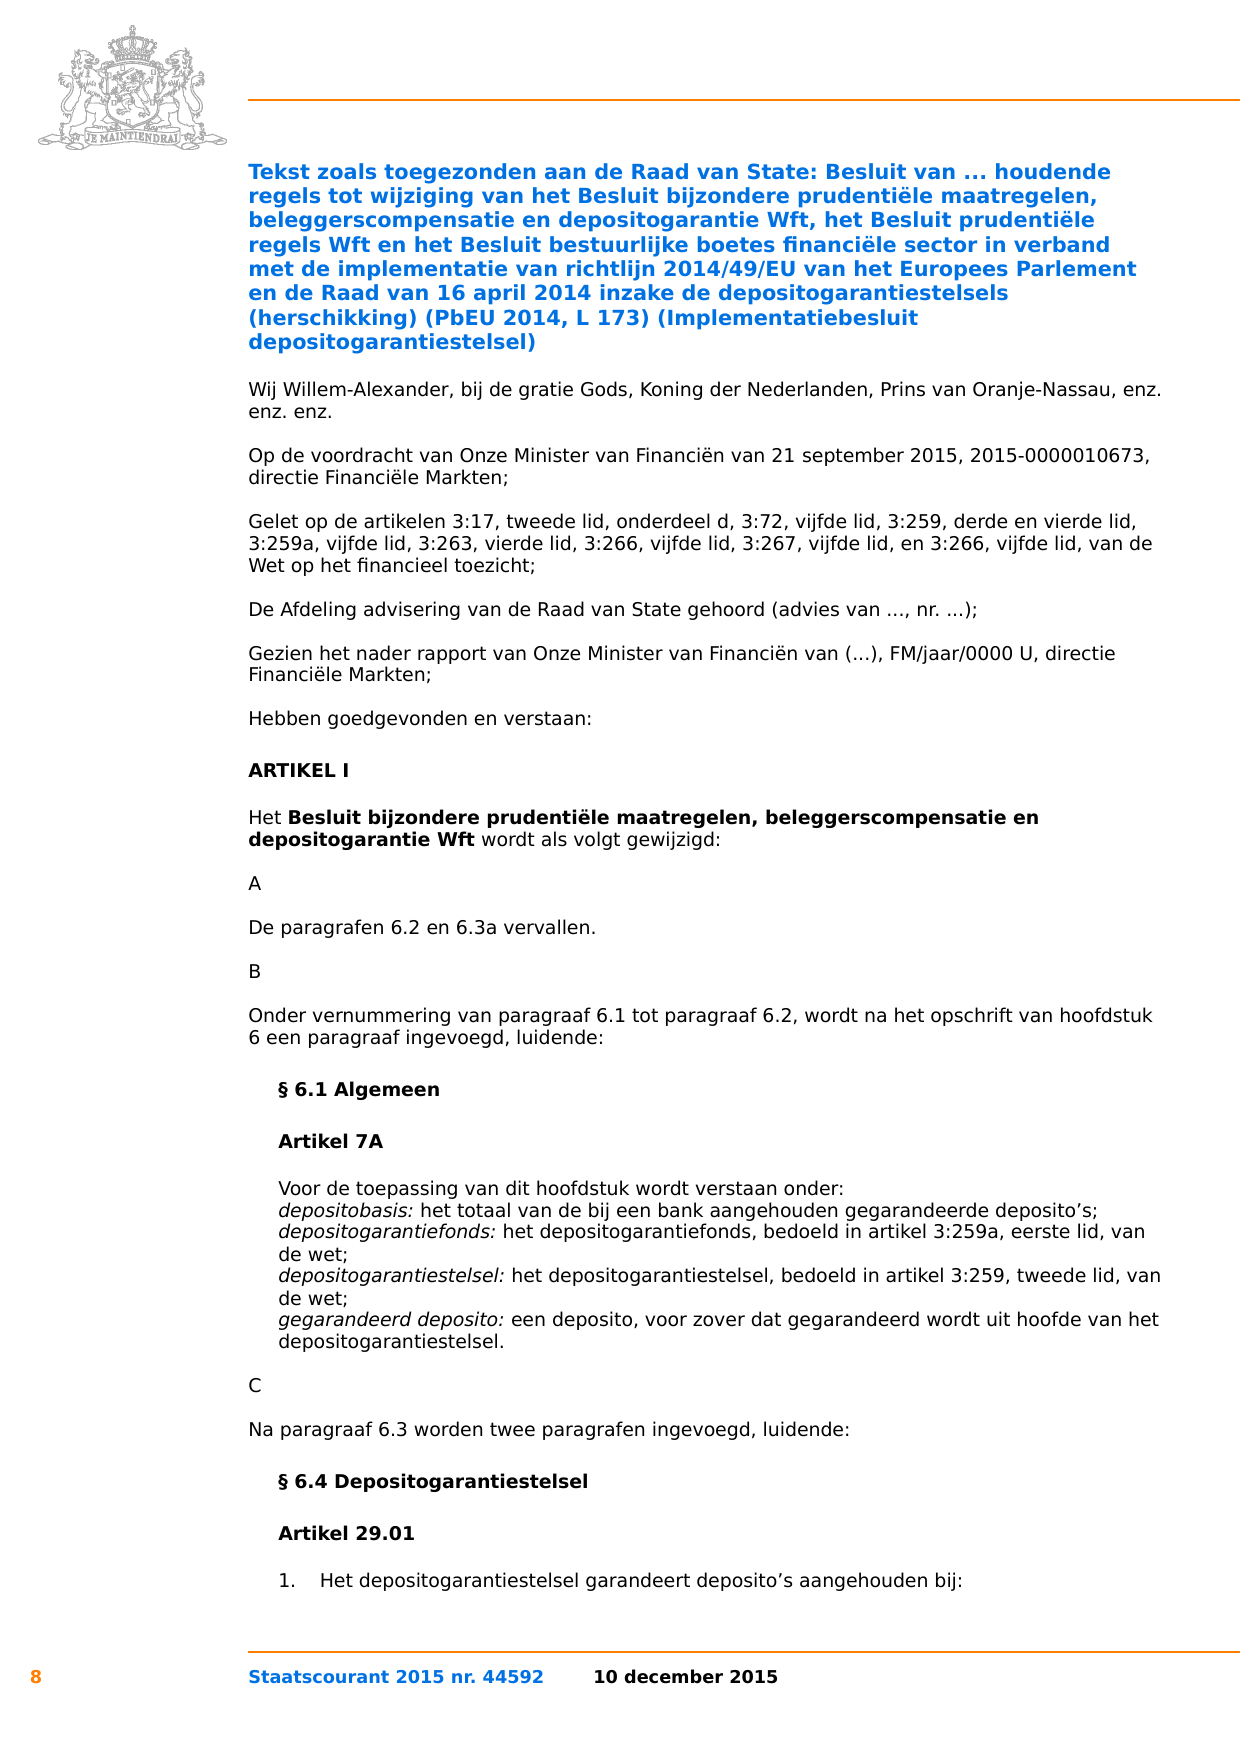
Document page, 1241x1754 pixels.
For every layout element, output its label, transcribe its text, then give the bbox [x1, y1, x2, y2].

text depositogarantiefonds: het depositogarantiefonds, bedoeld in artikel 3:259a, eerste lid, van de wet; [278, 1221, 1163, 1265]
subtitle § 6.1 Algemeen [278, 1078, 1163, 1101]
text Gezien het nader rapport van Onze Minister van Financiën van (...), FM/jaar/0000 U, directie Financiële Markten; [248, 642, 1163, 686]
text Wij Willem-Alexander, bij de gratie Gods, Koning der Nederlanden, Prins van Oranje-Nassau, enz. enz. enz. [248, 379, 1163, 423]
text Het Besluit bijzondere prudentiële maatregelen, beleggerscompensatie en depositogarantie Wft wordt als volgt gewijzigd: [248, 807, 1163, 851]
text Gelet op de artikelen 3:17, tweede lid, onderdeel d, 3:72, vijfde lid, 3:259, derde en vierde lid, 3:259a, vijfde lid, 3:263, vierde lid, 3:266, vijfde lid, 3:267, vijfde lid, en 3:266, vijfde lid, van de Wet op het financieel toezicht; [248, 511, 1163, 577]
text gegarandeerd deposito: een deposito, voor zover dat gegarandeerd wordt uit hoofde van het depositogarantiestelsel. [278, 1309, 1163, 1353]
text De paragrafen 6.2 en 6.3a vervallen. [248, 917, 1163, 939]
subtitle Artikel 7A [278, 1131, 1163, 1152]
text Hebben goedgevonden en verstaan: [248, 708, 1163, 730]
text Op de voordracht van Onze Minister van Financiën van 21 september 2015, 2015-0000010673, directie Financiële Markten; [248, 445, 1163, 489]
text Voor de toepassing van dit hoofdstuk wordt verstaan onder: [278, 1177, 1163, 1199]
text De Afdeling advisering van de Raad van State gehoord (advies van ..., nr. ...); [248, 598, 1163, 621]
subtitle Artikel 29.01 [278, 1523, 1163, 1545]
text A [248, 873, 1163, 895]
text Na paragraaf 6.3 worden twee paragrafen ingevoegd, luidende: [248, 1419, 1163, 1441]
subtitle § 6.4 Depositogarantiestelsel [278, 1471, 1163, 1493]
text depositogarantiestelsel: het depositogarantiestelsel, bedoeld in artikel 3:259, tweede lid, van de wet; [278, 1265, 1163, 1309]
text depositobasis: het totaal van de bij een bank aangehouden gegarandeerde deposito’s; [278, 1199, 1163, 1221]
subtitle ARTIKEL I [248, 760, 1163, 782]
picture [38, 25, 227, 150]
text 1. Het depositogarantiestelsel garandeert deposito’s aangehouden bij: [278, 1570, 1163, 1592]
text Onder vernummering van paragraaf 6.1 tot paragraaf 6.2, wordt na het opschrift van hoofdstuk 6 een paragraaf ingevoegd, luidende: [248, 1004, 1163, 1048]
text B [248, 961, 1163, 983]
text C [248, 1375, 1163, 1397]
subtitle Tekst zoals toegezonden aan de Raad van State: Besluit van ... houdende regels tot wijziging van het Besluit bijzondere prudentiële maatregelen, beleggerscompensatie en depositogarantie Wft, het Besluit prudentiële regels Wft en het Besluit bestuurlijke boetes financiële sector in verband met de implementatie van richtlijn 2014/49/EU van het Europees Parlement en de Raad van 16 april 2014 inzake de depositogarantiestelsels (herschikking) (PbEU 2014, L 173) (Implementatiebesluit depositogarantiestelsel) [248, 160, 1163, 354]
